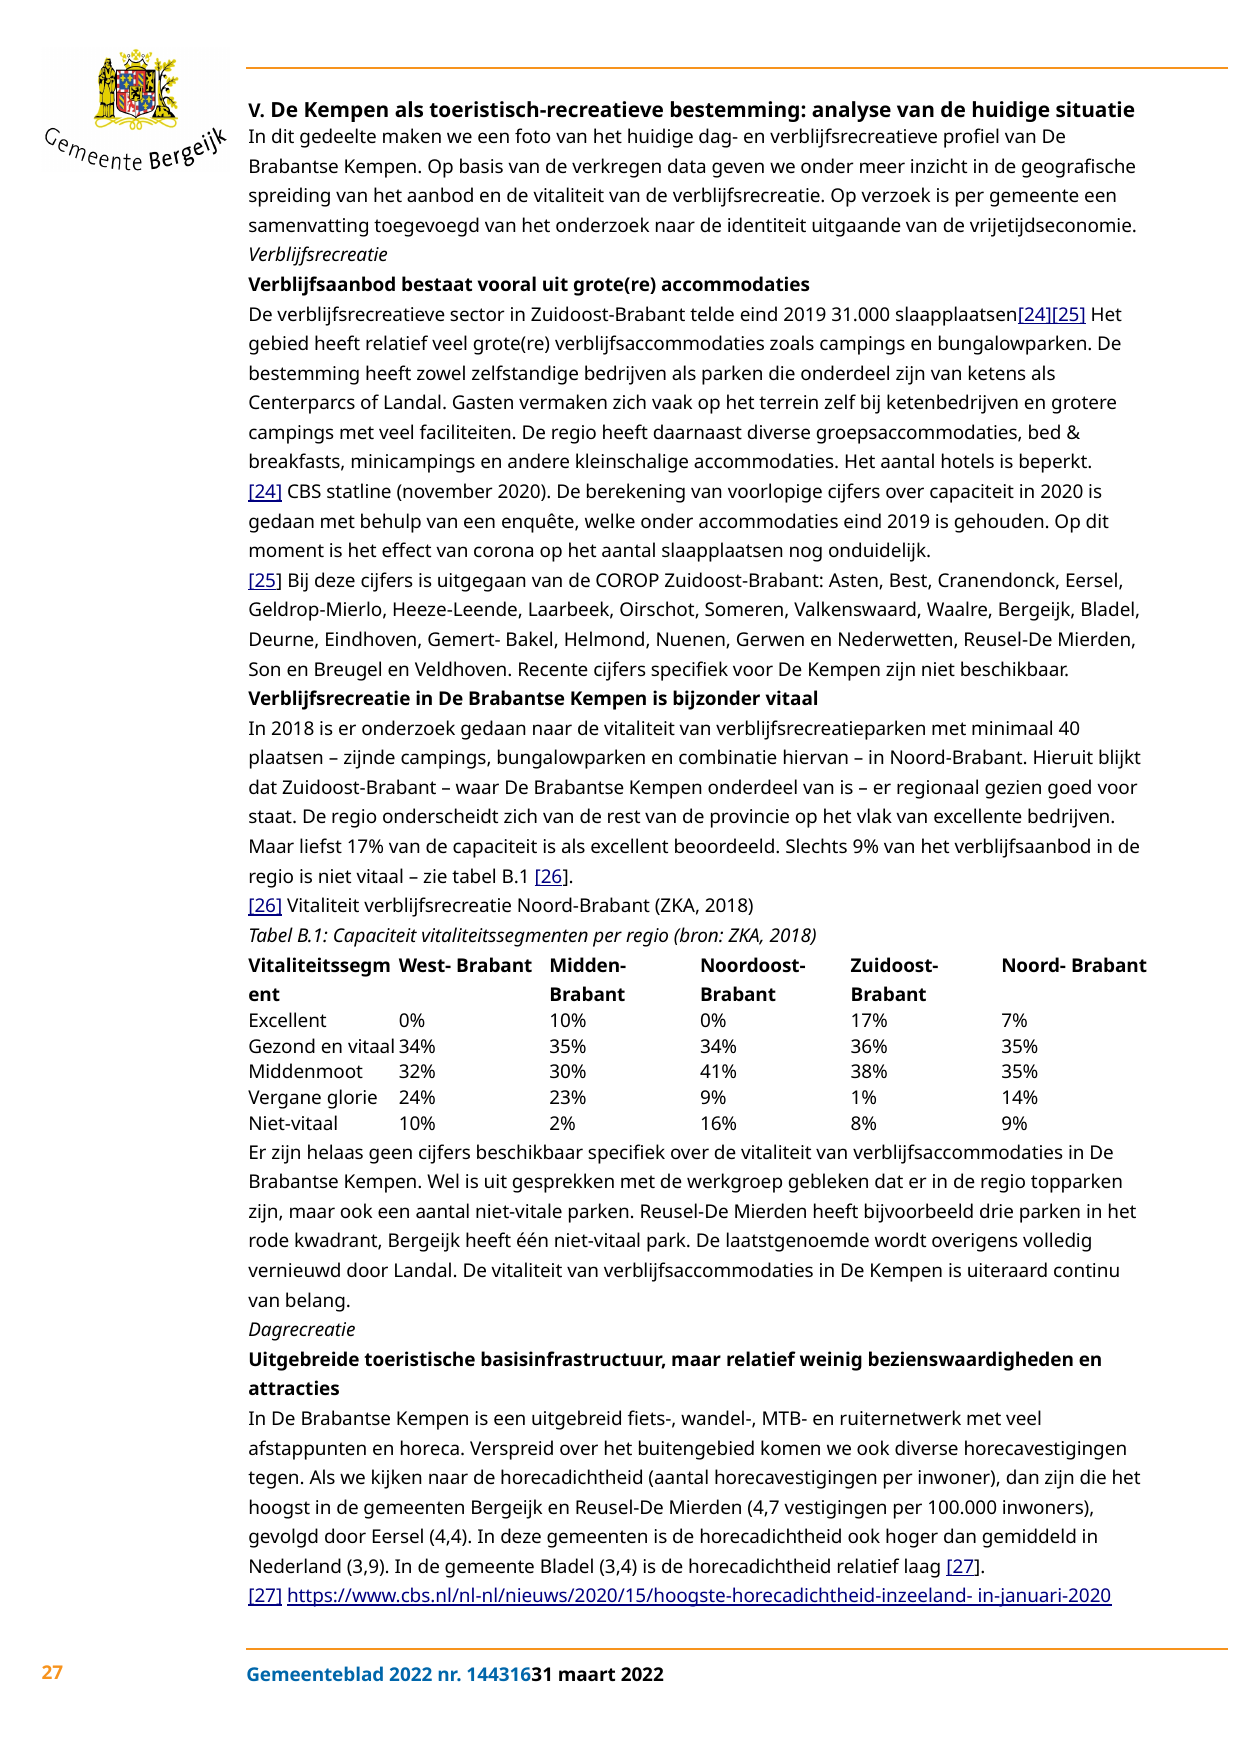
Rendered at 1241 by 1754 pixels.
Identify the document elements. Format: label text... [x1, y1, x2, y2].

text Dagrecreatie [248, 1316, 1152, 1342]
table_cell 32% [399, 1059, 549, 1084]
table_cell 38% [850, 1059, 1001, 1084]
table_cell 35% [1001, 1033, 1152, 1058]
table_cell Vergane glorie [248, 1084, 398, 1110]
text [27] https://www.cbs.nl/nl-nl/nieuws/2020/15/hoogste-horecadichtheid-inzeeland- in-januari-2020 [248, 1583, 1152, 1608]
text In De Brabantse Kempen is een uitgebreid fiets-, wandel-, MTB- en ruiternetwerk met veel afstappunten en horeca. Verspreid over het buitengebied komen we ook diverse horecavestigingen tegen. Als we kijken naar de horecadichtheid (aantal horecavestigingen per inwoner), dan zijn die het hoogst in de gemeenten Bergeijk en Reusel-De Mierden (4,7 vestigingen per 100.000 inwoners), gevolgd door Eersel (4,4). In deze gemeenten is de horecadichtheid ook hoger dan gemiddeld in Nederland (3,9). In de gemeente Bladel (3,4) is de horecadichtheid relatief laag [27]. [248, 1405, 1152, 1579]
table_cell Excellent [248, 1007, 398, 1033]
table_cell 0% [399, 1007, 549, 1033]
table_cell 10% [399, 1110, 549, 1136]
table_cell Gezond en vitaal [248, 1033, 398, 1058]
table_cell 35% [549, 1033, 700, 1058]
table_cell 10% [549, 1007, 700, 1033]
text Uitgebreide toeristische basisinfrastructuur, maar relatief weinig bezienswaardigheden en attracties [248, 1346, 1152, 1401]
table_cell 1% [850, 1084, 1001, 1110]
table_header Vitaliteitssegment [248, 952, 398, 1007]
text [24] CBS statline (november 2020). De berekening van voorlopige cijfers over capaciteit in 2020 is gedaan met behulp van een enquête, welke onder accommodaties eind 2019 is gehouden. Op dit moment is het effect van corona op het aantal slaapplaatsen nog onduidelijk. [248, 478, 1152, 563]
table_cell 14% [1001, 1084, 1152, 1110]
table_cell 8% [850, 1110, 1001, 1136]
table_cell 2% [549, 1110, 700, 1136]
picture [41, 47, 231, 172]
table_cell Middenmoot [248, 1059, 398, 1084]
table_cell 9% [700, 1084, 850, 1110]
table_cell 0% [700, 1007, 850, 1033]
table_header Zuidoost- Brabant [850, 952, 1001, 1007]
table_cell 23% [549, 1084, 700, 1110]
table_cell 9% [1001, 1110, 1152, 1136]
text In dit gedeelte maken we een foto van het huidige dag- en verblijfsrecreatieve profiel van De Brabantse Kempen. Op basis van de verkregen data geven we onder meer inzicht in de geografische spreiding van het aanbod en de vitaliteit van de verblijfsrecreatie. Op verzoek is per gemeente een samenvatting toegevoegd van het onderzoek naar de identiteit uitgaande van de vrijetijdseconomie. [248, 123, 1152, 238]
text Verblijfsrecreatie in De Brabantse Kempen is bijzonder vitaal [248, 685, 1152, 711]
table_cell 16% [700, 1110, 850, 1136]
table_cell 34% [399, 1033, 549, 1058]
text V. De Kempen als toeristisch-recreatieve bestemming: analyse van de huidige situatie [248, 95, 1152, 123]
table_header West- Brabant [399, 952, 549, 1007]
table_cell 36% [850, 1033, 1001, 1058]
table_cell 30% [549, 1059, 700, 1084]
text Tabel B.1: Capaciteit vitaliteitssegmenten per regio (bron: ZKA, 2018) [248, 922, 1152, 948]
table_cell 35% [1001, 1059, 1152, 1084]
text Verblijfsrecreatie [248, 242, 1152, 267]
table_header Noord- Brabant [1001, 952, 1152, 1007]
table_header Noordoost- Brabant [700, 952, 850, 1007]
text [25] Bij deze cijfers is uitgegaan van de COROP Zuidoost-Brabant: Asten, Best, Cranendonck, Eersel, Geldrop-Mierlo, Heeze-Leende, Laarbeek, Oirschot, Someren, Valkenswaard, Waalre, Bergeijk, Bladel, Deurne, Eindhoven, Gemert- Bakel, Helmond, Nuenen, Gerwen en Nederwetten, Reusel-De Mierden, Son en Breugel en Veldhoven. Recente cijfers specifiek voor De Kempen zijn niet beschikbaar. [248, 567, 1152, 682]
table_cell 34% [700, 1033, 850, 1058]
table_header Midden- Brabant [549, 952, 700, 1007]
text Er zijn helaas geen cijfers beschikbaar specifiek over de vitaliteit van verblijfsaccommodaties in De Brabantse Kempen. Wel is uit gesprekken met de werkgroep gebleken dat er in de regio topparken zijn, maar ook een aantal niet-vitale parken. Reusel-De Mierden heeft bijvoorbeeld drie parken in het rode kwadrant, Bergeijk heeft één niet-vitaal park. De laatstgenoemde wordt overigens volledig vernieuwd door Landal. De vitaliteit van verblijfsaccommodaties in De Kempen is uiteraard continu van belang. [248, 1139, 1152, 1313]
table_cell 41% [700, 1059, 850, 1084]
table_cell 7% [1001, 1007, 1152, 1033]
table_cell Niet-vitaal [248, 1110, 398, 1136]
text De verblijfsrecreatieve sector in Zuidoost-Brabant telde eind 2019 31.000 slaapplaatsen[24][25] Het gebied heeft relatief veel grote(re) verblijfsaccommodaties zoals campings en bungalowparken. De bestemming heeft zowel zelfstandige bedrijven als parken die onderdeel zijn van ketens als Centerparcs of Landal. Gasten vermaken zich vaak op het terrein zelf bij ketenbedrijven en grotere campings met veel faciliteiten. De regio heeft daarnaast diverse groepsaccommodaties, bed & breakfasts, minicampings en andere kleinschalige accommodaties. Het aantal hotels is beperkt. [248, 301, 1152, 474]
text In 2018 is er onderzoek gedaan naar de vitaliteit van verblijfsrecreatieparken met minimaal 40 plaatsen – zijnde campings, bungalowparken en combinatie hiervan – in Noord-Brabant. Hieruit blijkt dat Zuidoost-Brabant – waar De Brabantse Kempen onderdeel van is – er regionaal gezien goed voor staat. De regio onderscheidt zich van de rest van de provincie op het vlak van excellente bedrijven. Maar liefst 17% van de capaciteit is als excellent beoordeeld. Slechts 9% van het verblijfsaanbod in de regio is niet vitaal – zie tabel B.1 [26]. [248, 715, 1152, 889]
text [26] Vitaliteit verblijfsrecreatie Noord-Brabant (ZKA, 2018) [248, 892, 1152, 918]
table_cell 24% [399, 1084, 549, 1110]
text Verblijfsaanbod bestaat vooral uit grote(re) accommodaties [248, 271, 1152, 297]
table_cell 17% [850, 1007, 1001, 1033]
